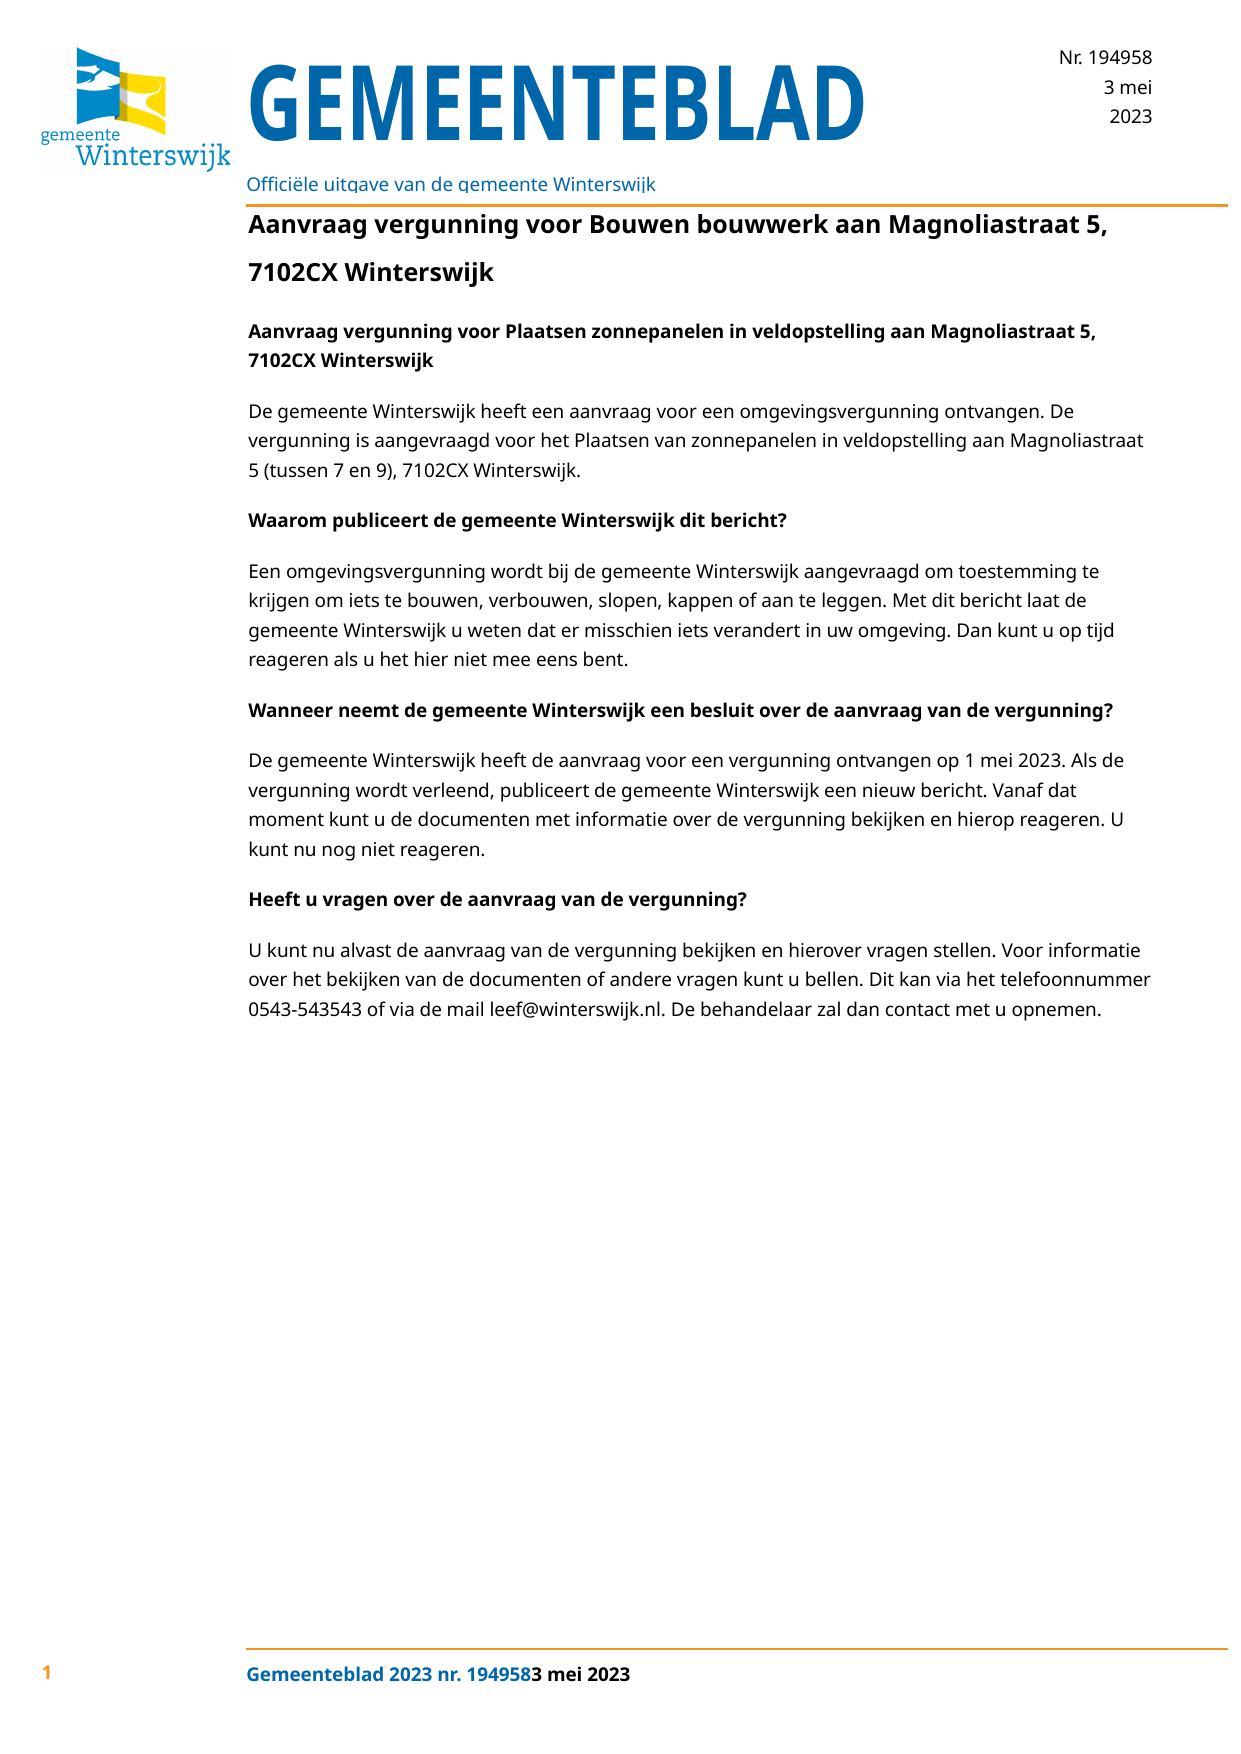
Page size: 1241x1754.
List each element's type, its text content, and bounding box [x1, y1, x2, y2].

picture [41, 47, 231, 172]
text Aanvraag vergunning voor Plaatsen zonnepanelen in veldopstelling aan Magnoliastraat 5, 7102CX Winterswijk [248, 318, 1152, 373]
text Aanvraag vergunning voor Bouwen bouwwerk aan Magnoliastraat 5, 7102CX Winterswijk [248, 207, 1152, 288]
text U kunt nu alvast de aanvraag van de vergunning bekijken en hierover vragen stellen. Voor informatie over het bekijken van de documenten of andere vragen kunt u bellen. Dit kan via het telefoonnummer 0543-543543 of via de mail leef@winterswijk.nl. De behandelaar zal dan contact met u opnemen. [248, 937, 1152, 1022]
text De gemeente Winterswijk heeft de aanvraag voor een vergunning ontvangen op 1 mei 2023. Als de vergunning wordt verleend, publiceert de gemeente Winterswijk een nieuw bericht. Vanaf dat moment kunt u de documenten met informatie over de vergunning bekijken en hierop reageren. U kunt nu nog niet reageren. [248, 747, 1152, 862]
text Heeft u vragen over de aanvraag van de vergunning? [248, 887, 1152, 912]
text Waarom publiceert de gemeente Winterswijk dit bericht? [248, 507, 1152, 533]
text Een omgevingsvergunning wordt bij de gemeente Winterswijk aangevraagd om toestemming te krijgen om iets te bouwen, verbouwen, slopen, kappen of aan te leggen. Met dit bericht laat de gemeente Winterswijk u weten dat er misschien iets verandert in uw omgeving. Dan kunt u op tijd reageren als u het hier niet mee eens bent. [248, 558, 1152, 672]
text De gemeente Winterswijk heeft een aanvraag voor een omgevingsvergunning ontvangen. De vergunning is aangevraagd voor het Plaatsen van zonnepanelen in veldopstelling aan Magnoliastraat 5 (tussen 7 en 9), 7102CX Winterswijk. [248, 398, 1152, 483]
text Wanneer neemt de gemeente Winterswijk een besluit over de aanvraag van de vergunning? [248, 697, 1152, 723]
picture [225, 153, 231, 162]
